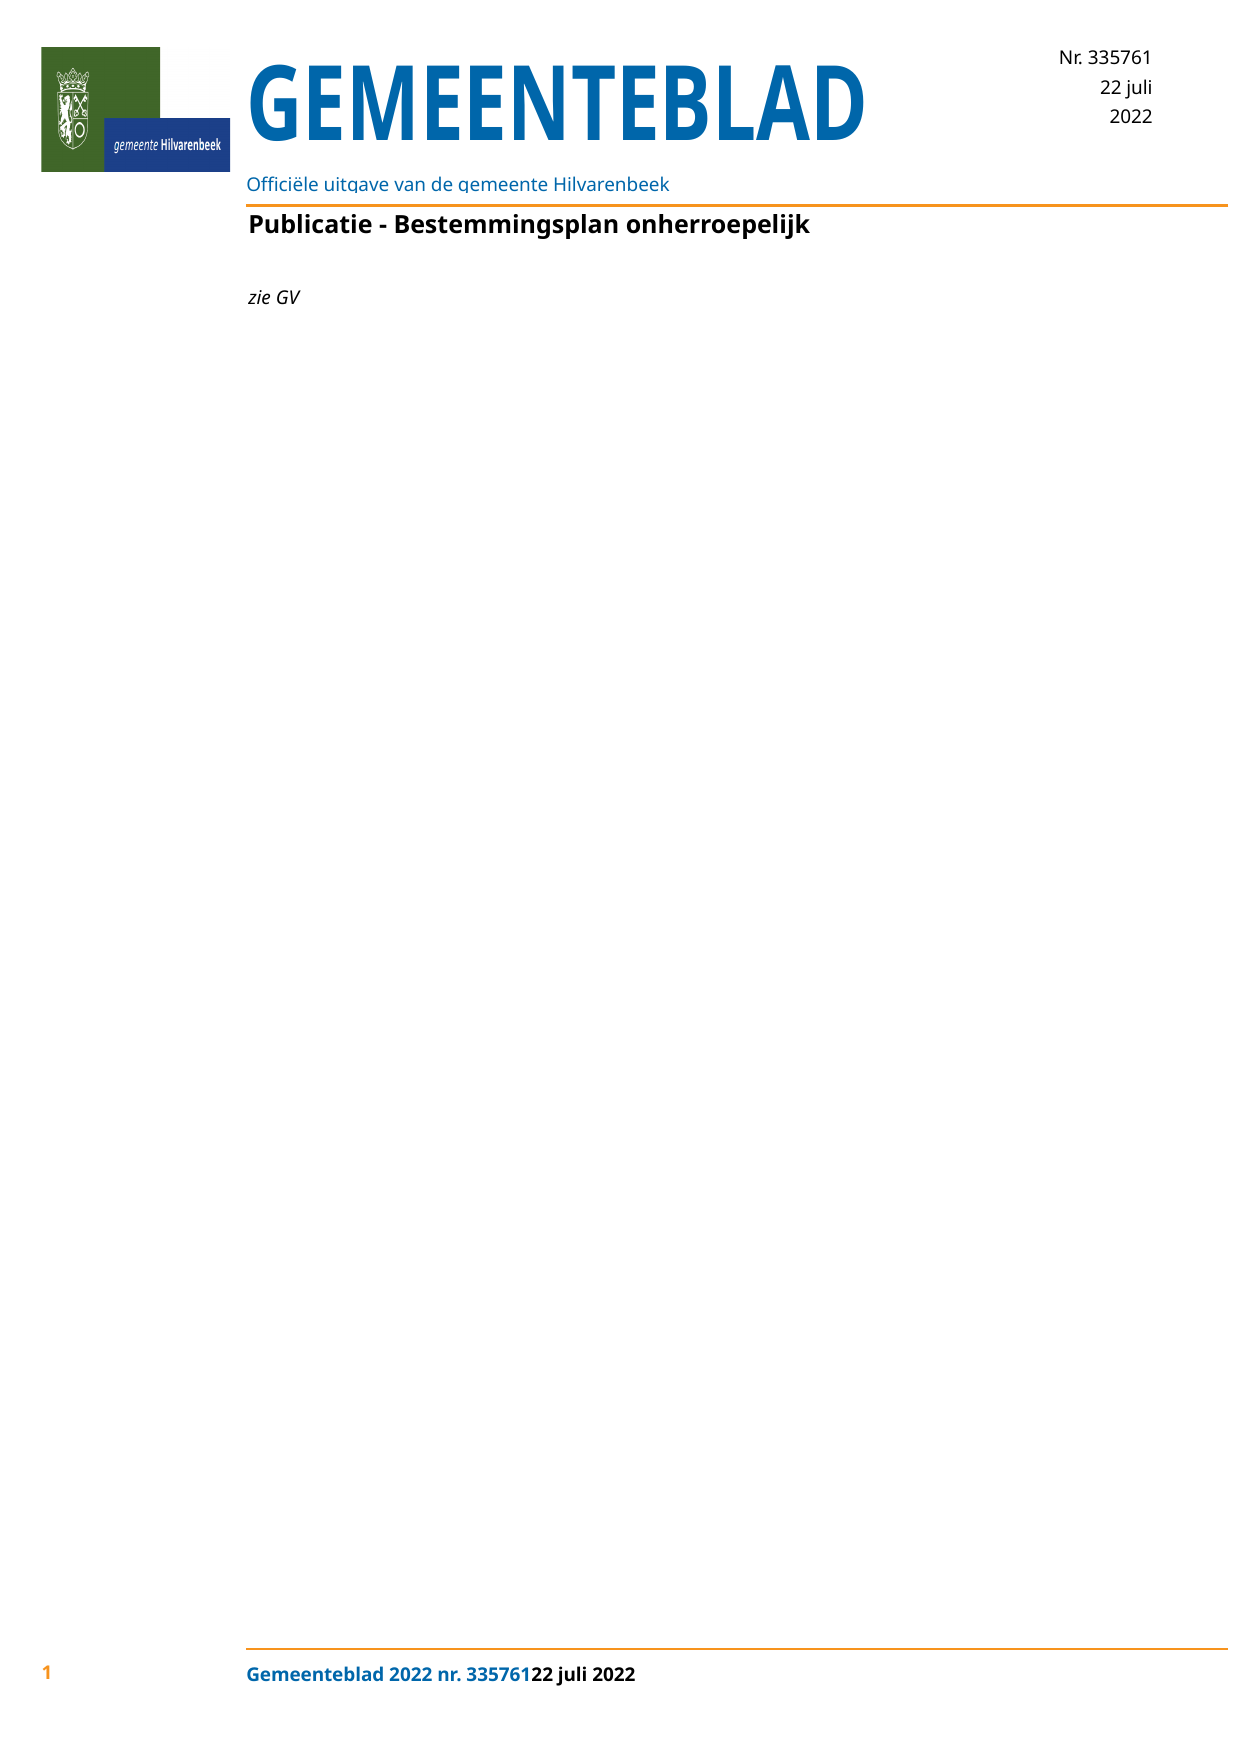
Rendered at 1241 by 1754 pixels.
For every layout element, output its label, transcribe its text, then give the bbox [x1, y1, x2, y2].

text zie GV [248, 284, 1152, 309]
picture [41, 47, 231, 172]
text Publicatie - Bestemmingsplan onherroepelijk [248, 207, 1152, 241]
